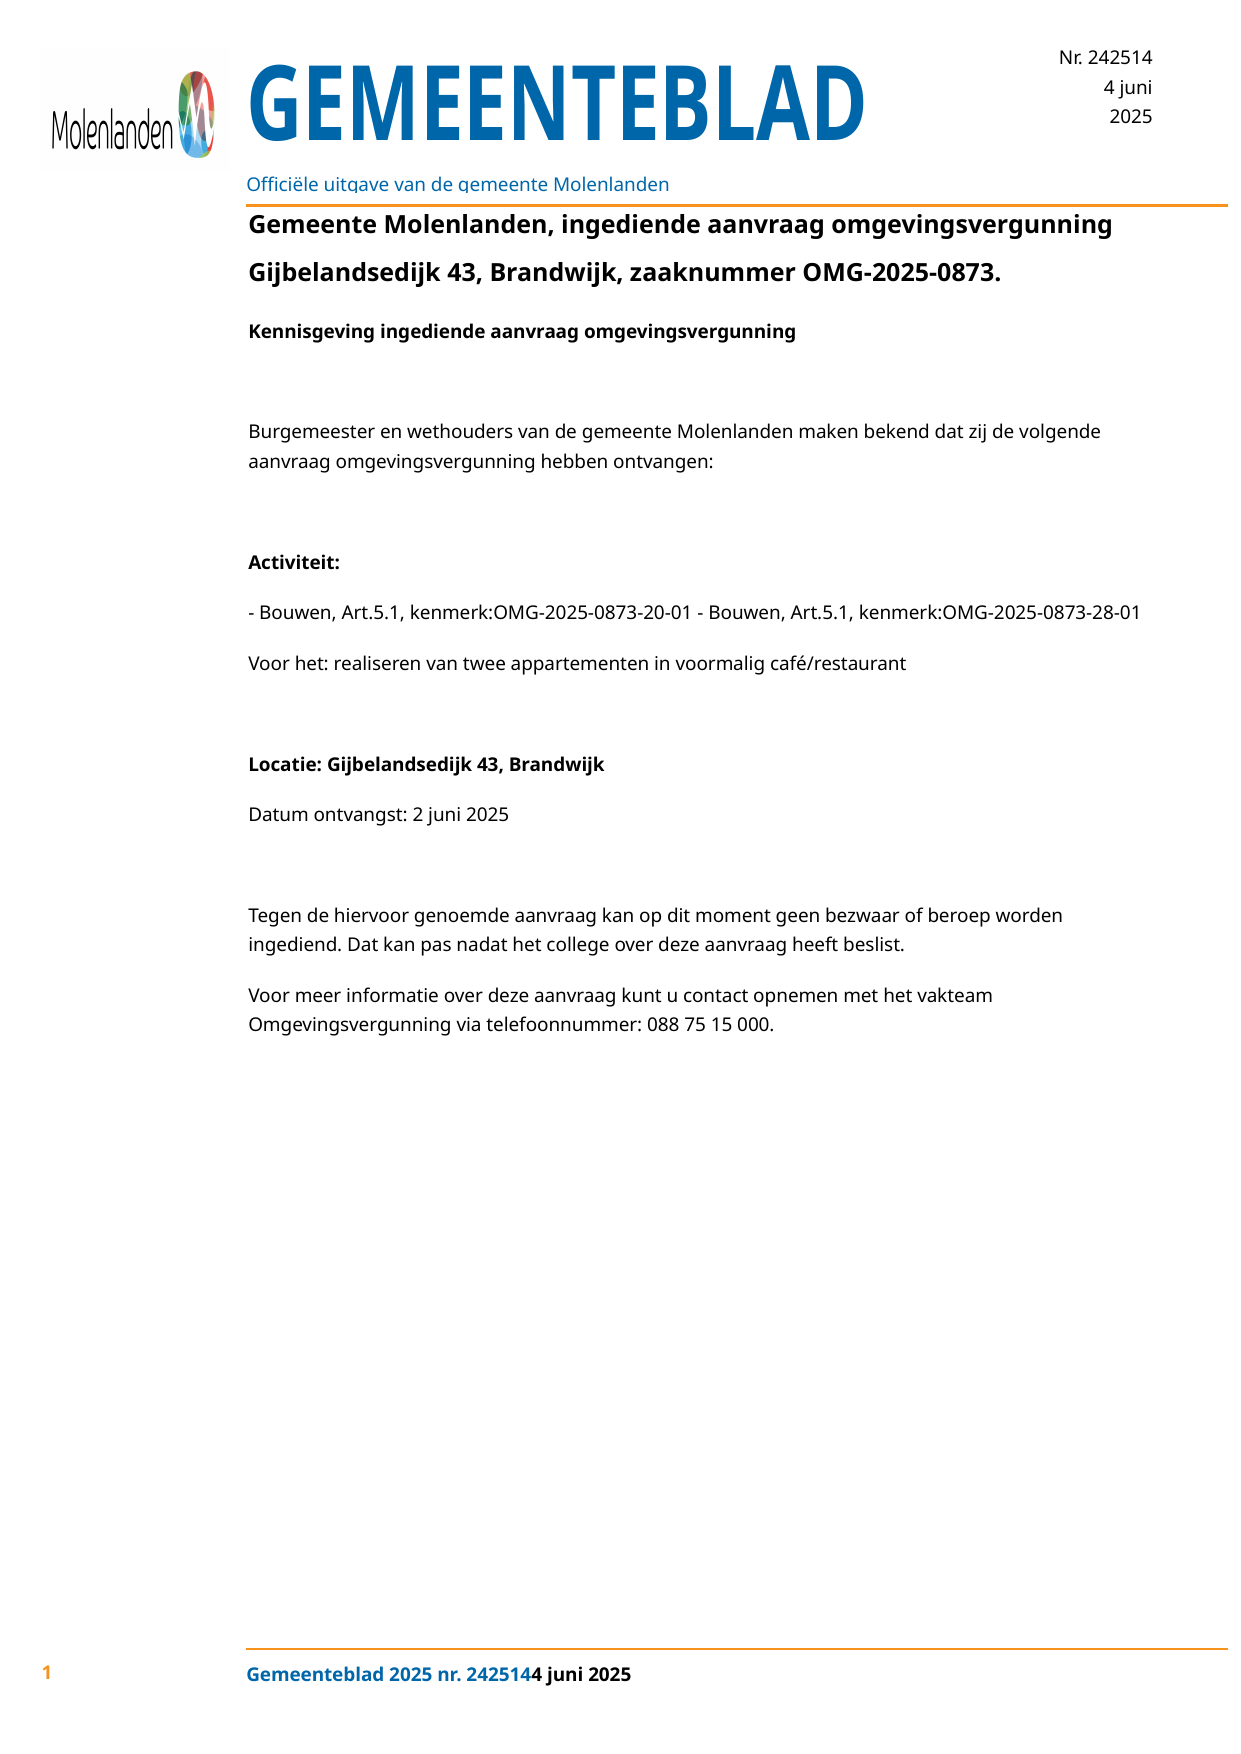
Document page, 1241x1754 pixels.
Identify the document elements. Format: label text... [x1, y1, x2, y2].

text Voor het: realiseren van twee appartementen in voormalig café/restaurant [248, 650, 1152, 676]
text Kennisgeving ingediende aanvraag omgevingsvergunning [248, 318, 1152, 344]
text Activiteit: [248, 549, 1152, 575]
text Voor meer informatie over deze aanvraag kunt u contact opnemen met het vakteam Omgevingsvergunning via telefoonnummer: 088 75 15 000. [248, 982, 1152, 1037]
text - Bouwen, Art.5.1, kenmerk:OMG-2025-0873-20-01 - Bouwen, Art.5.1, kenmerk:OMG-2025-0873-28-01 [248, 599, 1152, 625]
text Tegen de hiervoor genoemde aanvraag kan op dit moment geen bezwaar of beroep worden ingediend. Dat kan pas nadat het college over deze aanvraag heeft beslist. [248, 902, 1152, 957]
text Burgemeester en wethouders van de gemeente Molenlanden maken bekend dat zij de volgende aanvraag omgevingsvergunning hebben ontvangen: [248, 419, 1152, 474]
text Locatie: Gijbelandsedijk 43, Brandwijk [248, 751, 1152, 777]
picture [41, 47, 231, 172]
text Gemeente Molenlanden, ingediende aanvraag omgevingsvergunning Gijbelandsedijk 43, Brandwijk, zaaknummer OMG-2025-0873. [248, 207, 1152, 288]
text Datum ontvangst: 2 juni 2025 [248, 801, 1152, 827]
